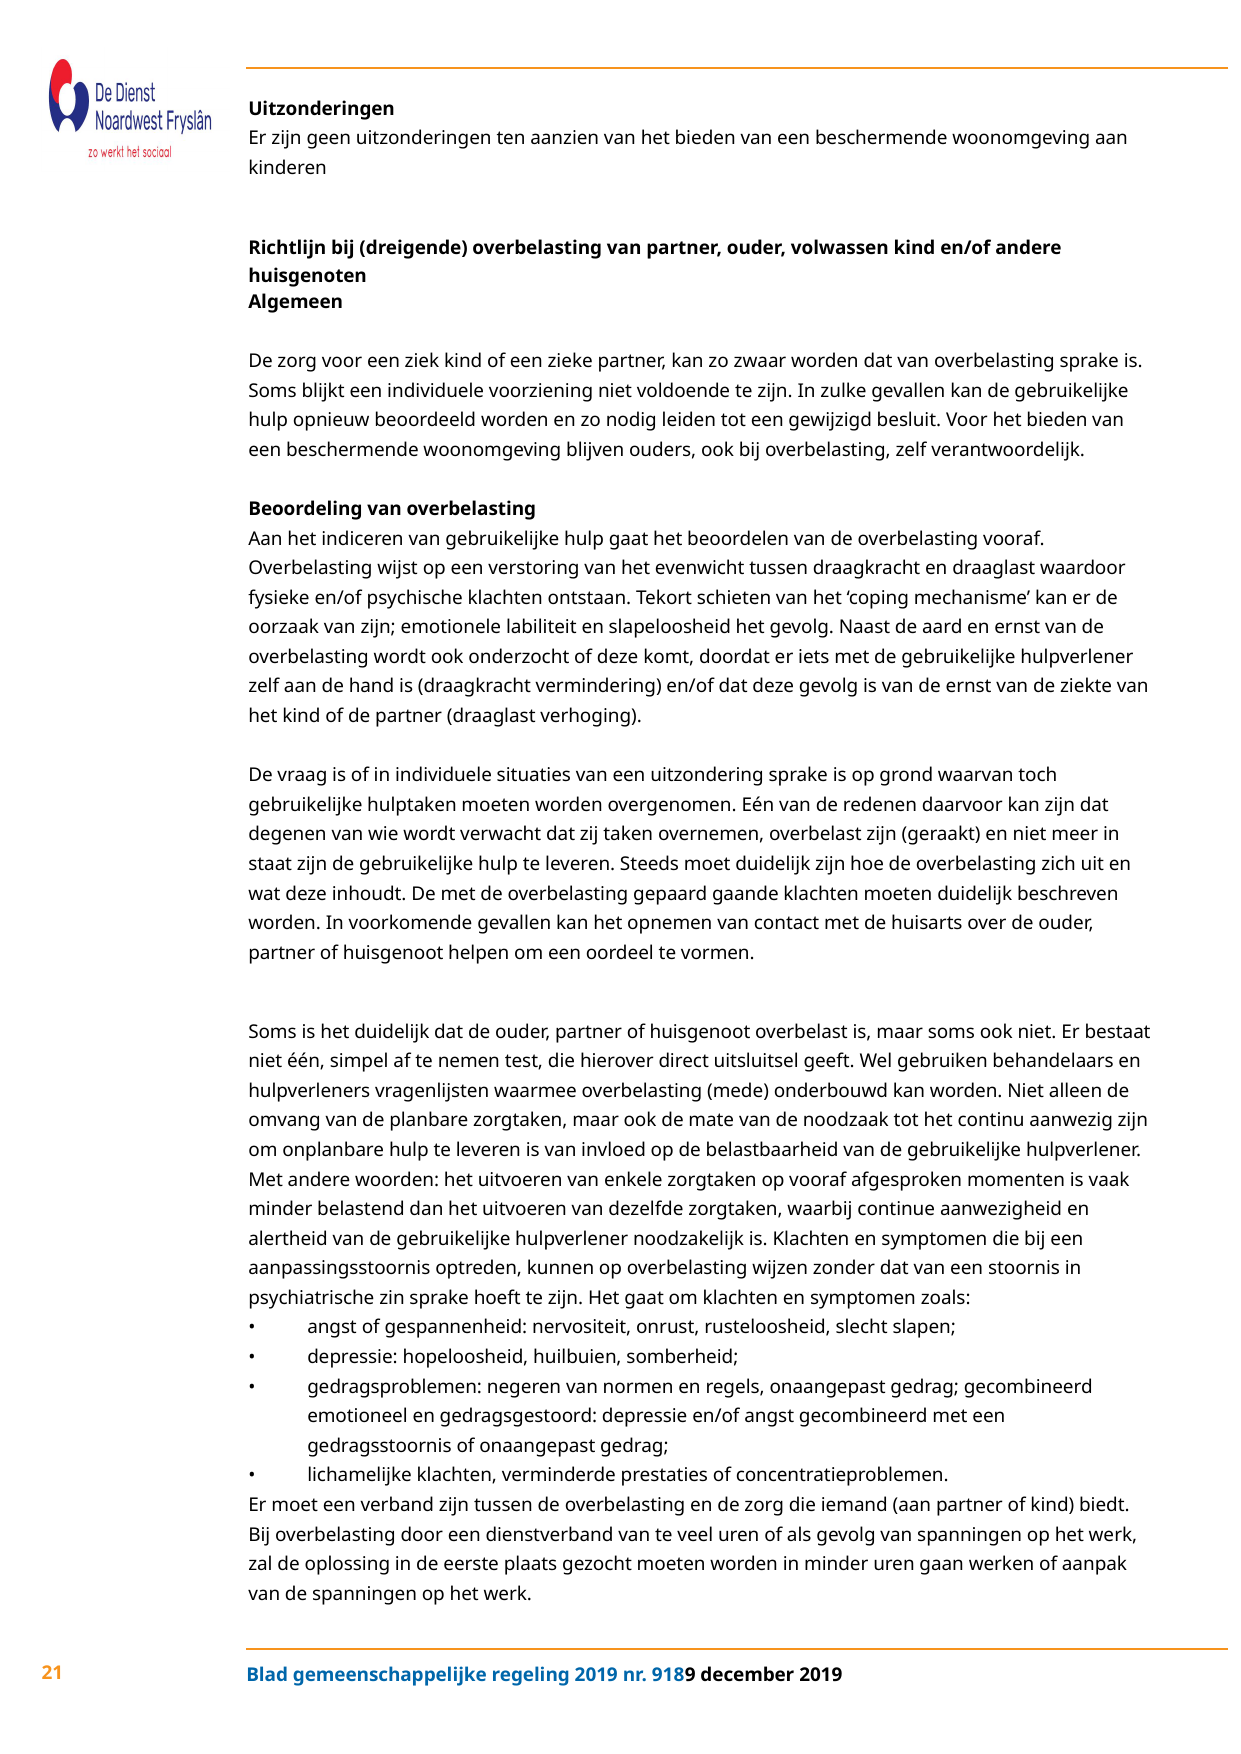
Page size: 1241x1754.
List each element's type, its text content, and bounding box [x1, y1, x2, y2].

list lichamelijke klachten, verminderde prestaties of concentratieproblemen. [248, 1462, 1152, 1487]
text Er moet een verband zijn tussen de overbelasting en de zorg die iemand (aan partner of kind) biedt. Bij overbelasting door een dienstverband van te veel uren of als gevolg van spanningen op het werk, zal de oplossing in de eerste plaats gezocht moeten worden in minder uren gaan werken of aanpak van de spanningen op het werk. [248, 1491, 1152, 1606]
text Aan het indiceren van gebruikelijke hulp gaat het beoordelen van de overbelasting vooraf. Overbelasting wijst op een verstoring van het evenwicht tussen draagkracht en draaglast waardoor fysieke en/of psychische klachten ontstaan. Tekort schieten van het ‘coping mechanisme’ kan er de oorzaak van zijn; emotionele labiliteit en slapeloosheid het gevolg. Naast de aard en ernst van de overbelasting wordt ook onderzocht of deze komt, doordat er iets met de gebruikelijke hulpverlener zelf aan de hand is (draagkracht vermindering) en/of dat deze gevolg is van de ernst van de ziekte van het kind of de partner (draaglast verhoging). [248, 525, 1152, 728]
list angst of gespannenheid: nervositeit, onrust, rusteloosheid, slecht slapen; [248, 1314, 1152, 1339]
text Beoordeling van overbelasting [248, 495, 1152, 521]
text Uitzonderingen [248, 95, 1152, 121]
text De vraag is of in individuele situaties van een uitzondering sprake is op grond waarvan toch gebruikelijke hulptaken moeten worden overgenomen. Eén van de redenen daarvoor kan zijn dat degenen van wie wordt verwacht dat zij taken overnemen, overbelast zijn (geraakt) en niet meer in staat zijn de gebruikelijke hulp te leveren. Steeds moet duidelijk zijn hoe de overbelasting zich uit en wat deze inhoudt. De met de overbelasting gepaard gaande klachten moeten duidelijk beschreven worden. In voorkomende gevallen kan het opnemen van contact met de huisarts over de ouder, partner of huisgenoot helpen om een oordeel te vormen. [248, 761, 1152, 965]
text De zorg voor een ziek kind of een zieke partner, kan zo zwaar worden dat van overbelasting sprake is. Soms blijkt een individuele voorziening niet voldoende te zijn. In zulke gevallen kan de gebruikelijke hulp opnieuw beoordeeld worden en zo nodig leiden tot een gewijzigd besluit. Voor het bieden van een beschermende woonomgeving blijven ouders, ook bij overbelasting, zelf verantwoordelijk. [248, 347, 1152, 462]
list depressie: hopeloosheid, huilbuien, somberheid; [248, 1343, 1152, 1369]
text Richtlijn bij (dreigende) overbelasting van partner, ouder, volwassen kind en/of andere huisgenoten [248, 234, 1152, 288]
picture [41, 47, 231, 172]
text Er zijn geen uitzonderingen ten aanzien van het bieden van een beschermende woonomgeving aan kinderen [248, 124, 1152, 180]
text Algemeen [248, 288, 1152, 314]
list gedragsproblemen: negeren van normen en regels, onaangepast gedrag; gecombineerd emotioneel en gedragsgestoord: depressie en/of angst gecombineerd met een gedragsstoornis of onaangepast gedrag; [248, 1373, 1152, 1458]
text Soms is het duidelijk dat de ouder, partner of huisgenoot overbelast is, maar soms ook niet. Er bestaat niet één, simpel af te nemen test, die hierover direct uitsluitsel geeft. Wel gebruiken behandelaars en hulpverleners vragenlijsten waarmee overbelasting (mede) onderbouwd kan worden. Niet alleen de omvang van de planbare zorgtaken, maar ook de mate van de noodzaak tot het continu aanwezig zijn om onplanbare hulp te leveren is van invloed op de belastbaarheid van de gebruikelijke hulpverlener. Met andere woorden: het uitvoeren van enkele zorgtaken op vooraf afgesproken momenten is vaak minder belastend dan het uitvoeren van dezelfde zorgtaken, waarbij continue aanwezigheid en alertheid van de gebruikelijke hulpverlener noodzakelijk is. Klachten en symptomen die bij een aanpassingsstoornis optreden, kunnen op overbelasting wijzen zonder dat van een stoornis in psychiatrische zin sprake hoeft te zijn. Het gaat om klachten en symptomen zoals: [248, 1018, 1152, 1310]
